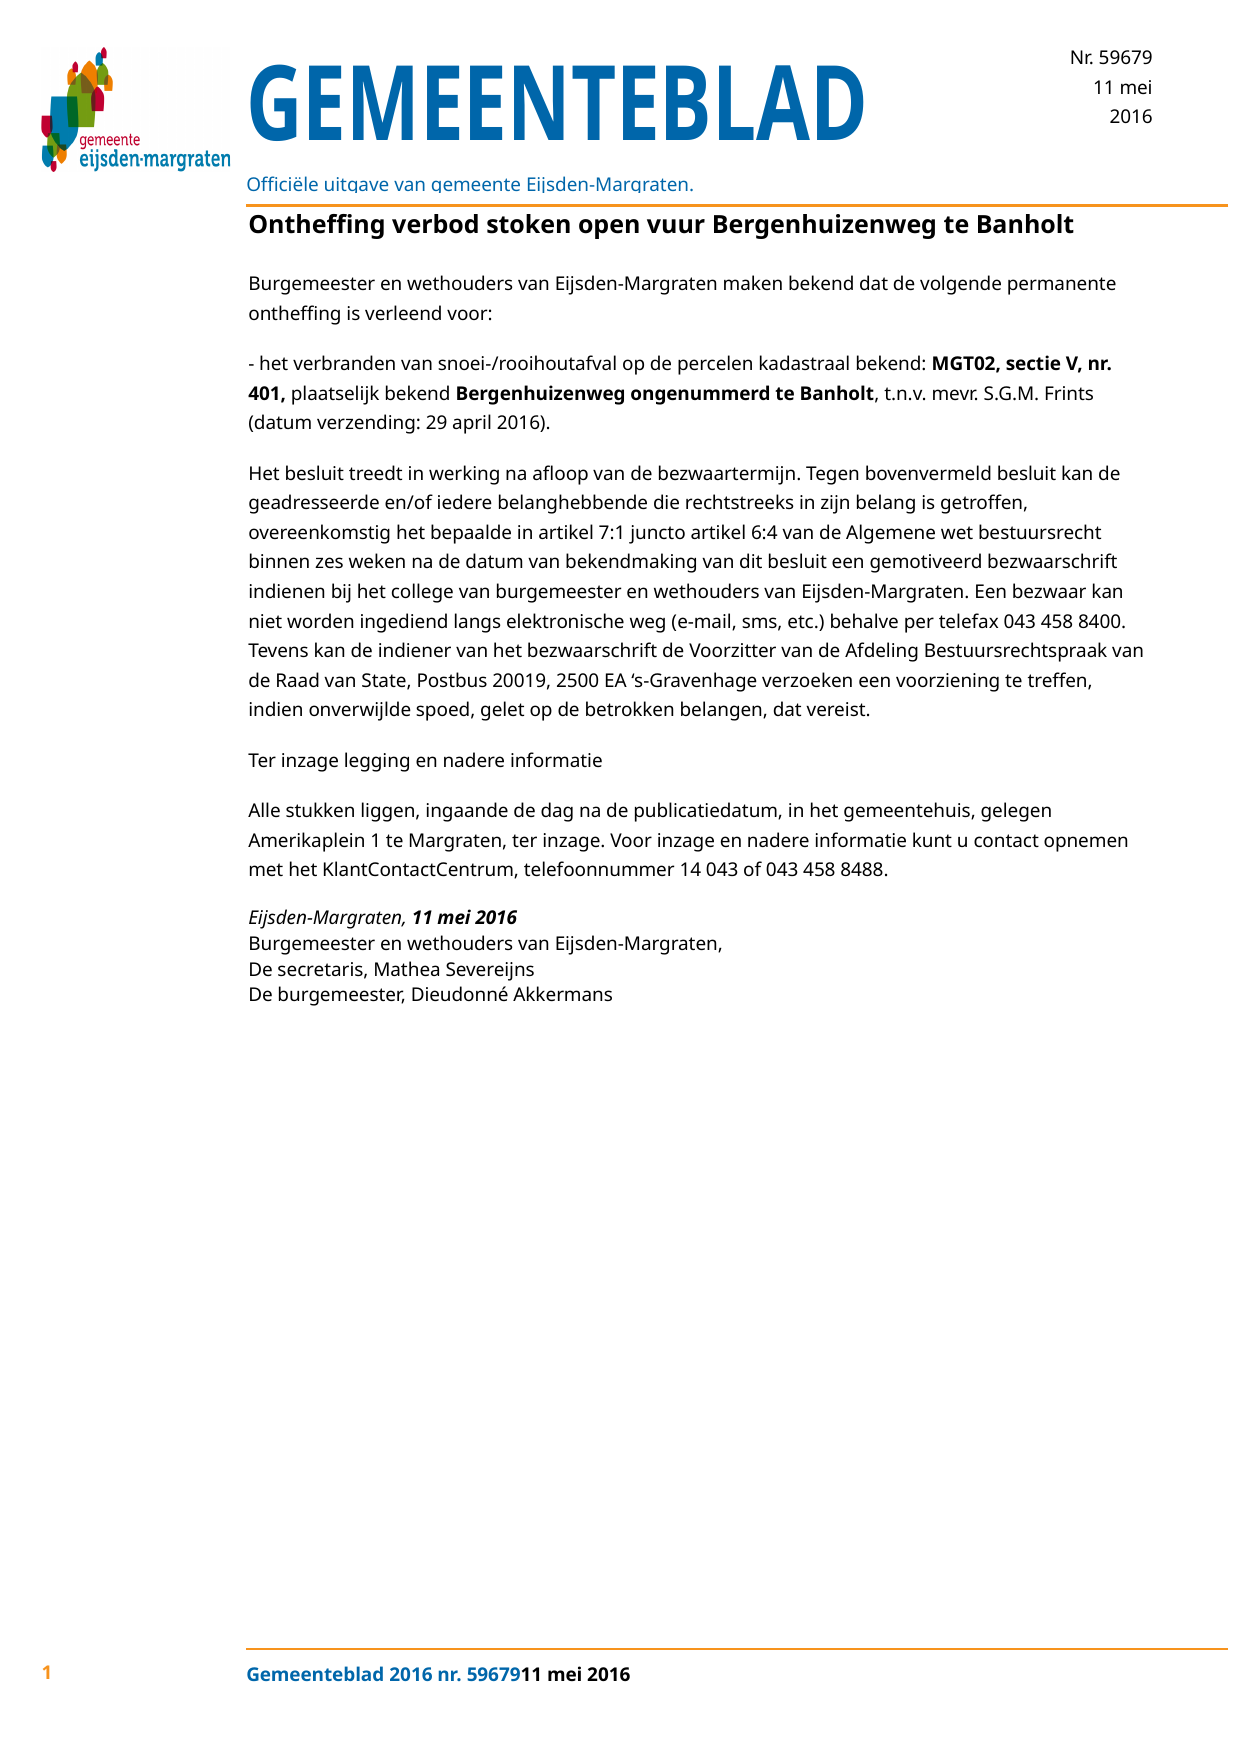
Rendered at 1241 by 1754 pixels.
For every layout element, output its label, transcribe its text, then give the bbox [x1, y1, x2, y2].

text Het besluit treedt in werking na afloop van de bezwaartermijn. Tegen bovenvermeld besluit kan de geadresseerde en/of iedere belanghebbende die rechtstreeks in zijn belang is getroffen, overeenkomstig het bepaalde in artikel 7:1 juncto artikel 6:4 van de Algemene wet bestuursrecht binnen zes weken na de datum van bekendmaking van dit besluit een gemotiveerd bezwaarschrift indienen bij het college van burgemeester en wethouders van Eijsden-Margraten. Een bezwaar kan niet worden ingediend langs elektronische weg (e-mail, sms, etc.) behalve per telefax 043 458 8400. Tevens kan de indiener van het bezwaarschrift de Voorzitter van de Afdeling Bestuursrechtspraak van de Raad van State, Postbus 20019, 2500 EA ‘s-Gravenhage verzoeken een voorziening te treffen, indien onverwijlde spoed, gelet op de betrokken belangen, dat vereist. [248, 460, 1152, 722]
text - het verbranden van snoei-/rooihoutafval op de percelen kadastraal bekend: MGT02, sectie V, nr. 401, plaatselijk bekend Bergenhuizenweg ongenummerd te Banholt, t.n.v. mevr. S.G.M. Frints (datum verzending: 29 april 2016). [248, 350, 1152, 435]
text Ter inzage legging en nadere informatie [248, 747, 1152, 773]
text Burgemeester en wethouders van Eijsden-Margraten maken bekend dat de volgende permanente ontheffing is verleend voor: [248, 270, 1152, 326]
text Ontheffing verbod stoken open vuur Bergenhuizenweg te Banholt [248, 207, 1152, 241]
text Eijsden-Margraten, 11 mei 2016 [248, 904, 1152, 930]
text De secretaris, Mathea Severeijns [248, 956, 1152, 982]
text Alle stukken liggen, ingaande de dag na de publicatiedatum, in het gemeentehuis, gelegen Amerikaplein 1 te Margraten, ter inzage. Voor inzage en nadere informatie kunt u contact opnemen met het KlantContactCentrum, telefoonnummer 14 043 of 043 458 8488. [248, 797, 1152, 882]
picture [41, 47, 231, 172]
text Burgemeester en wethouders van Eijsden-Margraten, [248, 930, 1152, 956]
text De burgemeester, Dieudonné Akkermans [248, 982, 1152, 1007]
